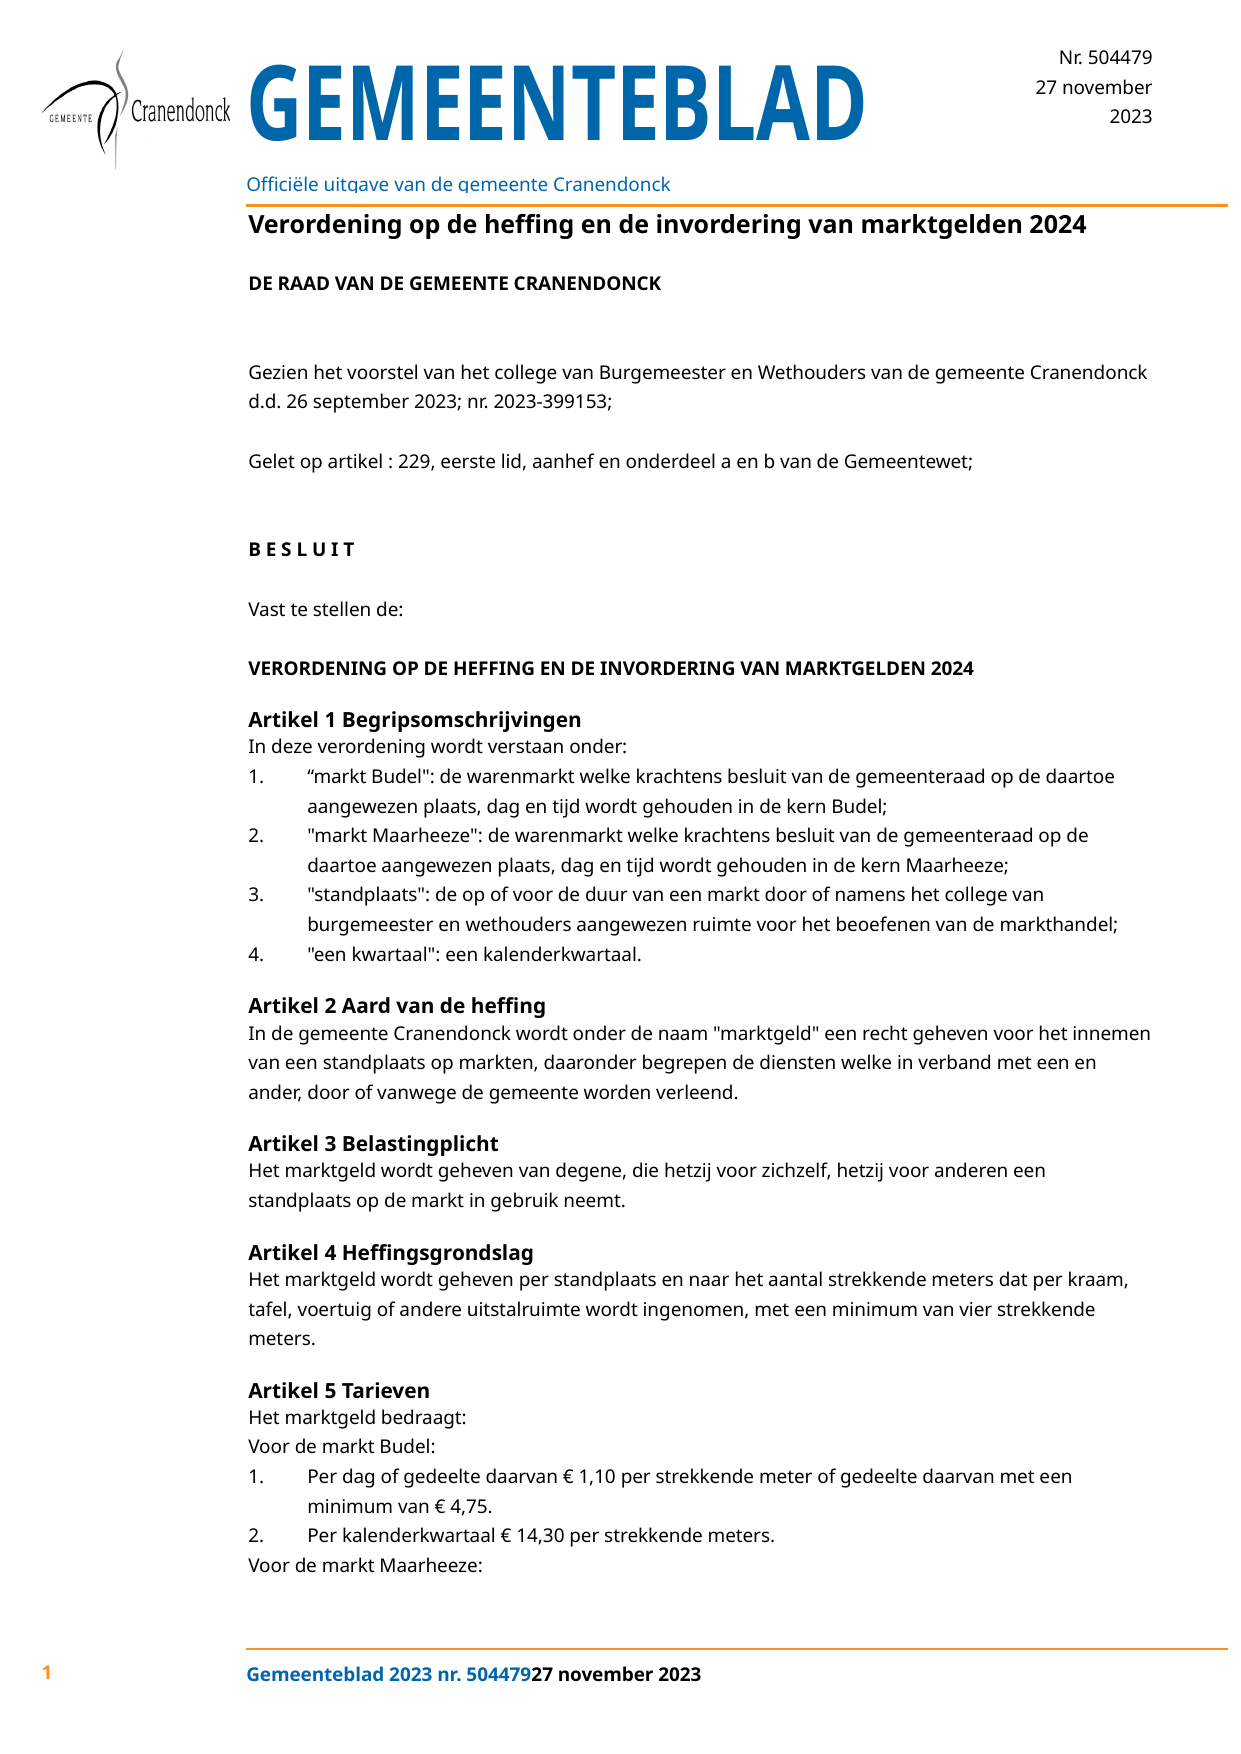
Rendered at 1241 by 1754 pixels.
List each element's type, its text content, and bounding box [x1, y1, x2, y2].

text Gezien het voorstel van het college van Burgemeester en Wethouders van de gemeente Cranendonck d.d. 26 september 2023; nr. 2023-399153; [248, 359, 1152, 414]
list Per kalenderkwartaal € 14,30 per strekkende meters. [248, 1522, 1152, 1548]
text Voor de markt Maarheeze: [248, 1552, 1152, 1578]
list "een kwartaal": een kalenderkwartaal. [248, 941, 1152, 967]
text In deze verordening wordt verstaan onder: [248, 734, 1152, 759]
list “markt Budel": de warenmarkt welke krachtens besluit van de gemeenteraad op de daartoe aangewezen plaats, dag en tijd wordt gehouden in de kern Budel; [248, 763, 1152, 819]
text DE RAAD VAN DE GEMEENTE CRANENDONCK [248, 270, 1152, 296]
text Artikel 3 Belastingplicht [248, 1129, 1152, 1158]
text Het marktgeld wordt geheven van degene, die hetzij voor zichzelf, hetzij voor anderen een standplaats op de markt in gebruik neemt. [248, 1158, 1152, 1213]
text B E S L U I T [248, 537, 1152, 562]
text Artikel 4 Heffingsgrondslag [248, 1238, 1152, 1266]
text Gelet op artikel : 229, eerste lid, aanhef en onderdeel a en b van de Gemeentewet; [248, 448, 1152, 473]
text Verordening op de heffing en de invordering van marktgelden 2024 [248, 207, 1152, 241]
text Voor de markt Budel: [248, 1434, 1152, 1459]
text Artikel 2 Aard van de heffing [248, 991, 1152, 1020]
text Het marktgeld bedraagt: [248, 1404, 1152, 1430]
text Artikel 5 Tarieven [248, 1376, 1152, 1404]
text Artikel 1 Begripsomschrijvingen [248, 705, 1152, 734]
text Het marktgeld wordt geheven per standplaats en naar het aantal strekkende meters dat per kraam, tafel, voertuig of andere uitstalruimte wordt ingenomen, met een minimum van vier strekkende meters. [248, 1266, 1152, 1351]
picture [41, 47, 231, 172]
text Vast te stellen de: [248, 596, 1152, 621]
list "standplaats": de op of voor de duur van een markt door of namens het college van burgemeester en wethouders aangewezen ruimte voor het beoefenen van de markthandel; [248, 882, 1152, 937]
text VERORDENING OP DE HEFFING EN DE INVORDERING VAN MARKTGELDEN 2024 [248, 655, 1152, 681]
list "markt Maarheeze": de warenmarkt welke krachtens besluit van de gemeenteraad op de daartoe aangewezen plaats, dag en tijd wordt gehouden in de kern Maarheeze; [248, 822, 1152, 878]
list Per dag of gedeelte daarvan € 1,10 per strekkende meter of gedeelte daarvan met een minimum van € 4,75. [248, 1463, 1152, 1519]
text In de gemeente Cranendonck wordt onder de naam "marktgeld" een recht geheven voor het innemen van een standplaats op markten, daaronder begrepen de diensten welke in verband met een en ander, door of vanwege de gemeente worden verleend. [248, 1020, 1152, 1104]
